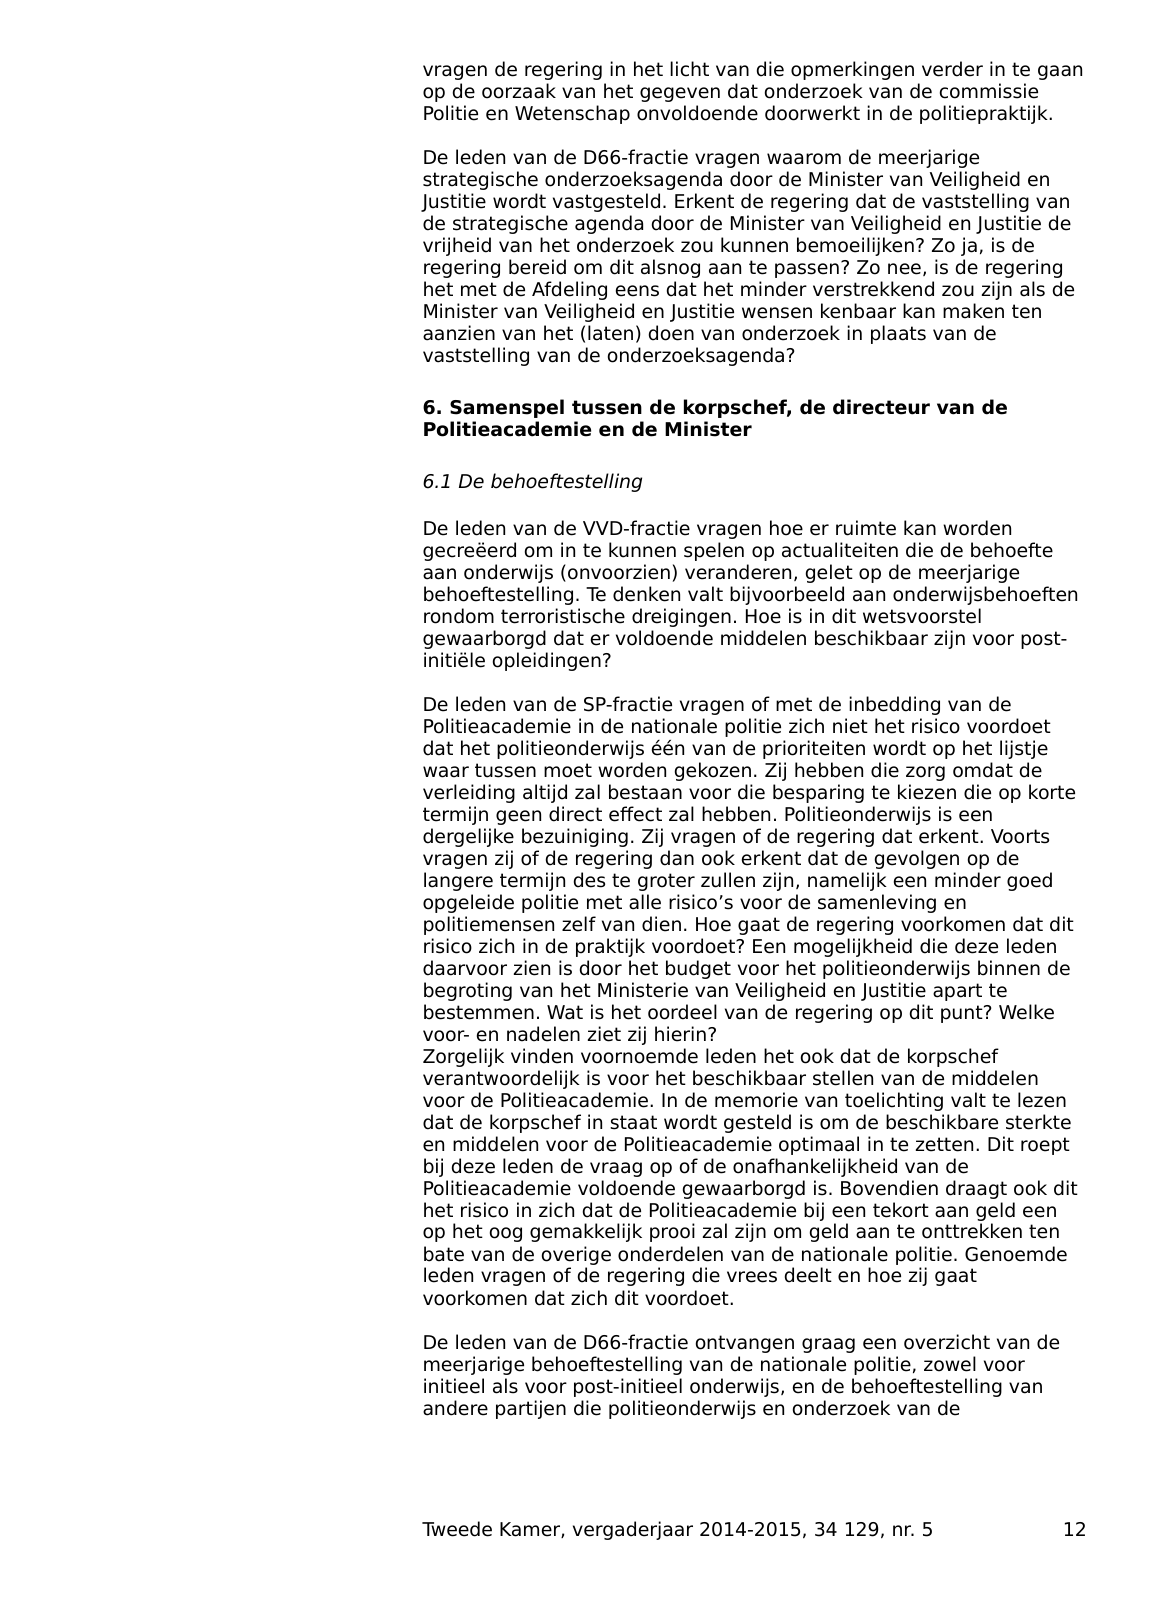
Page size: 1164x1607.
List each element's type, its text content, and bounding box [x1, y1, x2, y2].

text vragen de regering in het licht van die opmerkingen verder in te gaan op de oorzaak van het gegeven dat onderzoek van de commissie Politie en Wetenschap onvoldoende doorwerkt in de politiepraktijk. [422, 59, 1087, 125]
text De leden van de D66-fractie vragen waarom de meerjarige strategische onderzoeksagenda door de Minister van Veiligheid en Justitie wordt vastgesteld. Erkent de regering dat de vaststelling van de strategische agenda door de Minister van Veiligheid en Justitie de vrijheid van het onderzoek zou kunnen bemoeilijken? Zo ja, is de regering bereid om dit alsnog aan te passen? Zo nee, is de regering het met de Afdeling eens dat het minder verstrekkend zou zijn als de Minister van Veiligheid en Justitie wensen kenbaar kan maken ten aanzien van het (laten) doen van onderzoek in plaats van de vaststelling van de onderzoeksagenda? [422, 147, 1087, 367]
text De leden van de VVD-fractie vragen hoe er ruimte kan worden gecreëerd om in te kunnen spelen op actualiteiten die de behoefte aan onderwijs (onvoorzien) veranderen, gelet op de meerjarige behoeftestelling. Te denken valt bijvoorbeeld aan onderwijsbehoeften rondom terroristische dreigingen. Hoe is in dit wetsvoorstel gewaarborgd dat er voldoende middelen beschikbaar zijn voor post-initiële opleidingen? [422, 518, 1087, 672]
subtitle 6. Samenspel tussen de korpschef, de directeur van de Politieacademie en de Minister [422, 397, 1087, 441]
text De leden van de D66-fractie ontvangen graag een overzicht van de meerjarige behoeftestelling van de nationale politie, zowel voor initieel als voor post-initieel onderwijs, en de behoeftestelling van andere partijen die politieonderwijs en onderzoek van de [422, 1332, 1087, 1419]
text Zorgelijk vinden voornoemde leden het ook dat de korpschef verantwoordelijk is voor het beschikbaar stellen van de middelen voor de Politieacademie. In de memorie van toelichting valt te lezen dat de korpschef in staat wordt gesteld is om de beschikbare sterkte en middelen voor de Politieacademie optimaal in te zetten. Dit roept bij deze leden de vraag op of de onafhankelijkheid van de Politieacademie voldoende gewaarborgd is. Bovendien draagt ook dit het risico in zich dat de Politieacademie bij een tekort aan geld een op het oog gemakkelijk prooi zal zijn om geld aan te onttrekken ten bate van de overige onderdelen van de nationale politie. Genoemde leden vragen of de regering die vrees deelt en hoe zij gaat voorkomen dat zich dit voordoet. [422, 1046, 1087, 1309]
subtitle 6.1 De behoeftestelling [422, 471, 1087, 493]
text De leden van de SP-fractie vragen of met de inbedding van de Politieacademie in de nationale politie zich niet het risico voordoet dat het politieonderwijs één van de prioriteiten wordt op het lijstje waar tussen moet worden gekozen. Zij hebben die zorg omdat de verleiding altijd zal bestaan voor die besparing te kiezen die op korte termijn geen direct effect zal hebben. Politieonderwijs is een dergelijke bezuiniging. Zij vragen of de regering dat erkent. Voorts vragen zij of de regering dan ook erkent dat de gevolgen op de langere termijn des te groter zullen zijn, namelijk een minder goed opgeleide politie met alle risico’s voor de samenleving en politiemensen zelf van dien. Hoe gaat de regering voorkomen dat dit risico zich in de praktijk voordoet? Een mogelijkheid die deze leden daarvoor zien is door het budget voor het politieonderwijs binnen de begroting van het Ministerie van Veiligheid en Justitie apart te bestemmen. Wat is het oordeel van de regering op dit punt? Welke voor- en nadelen ziet zij hierin? [422, 694, 1087, 1046]
